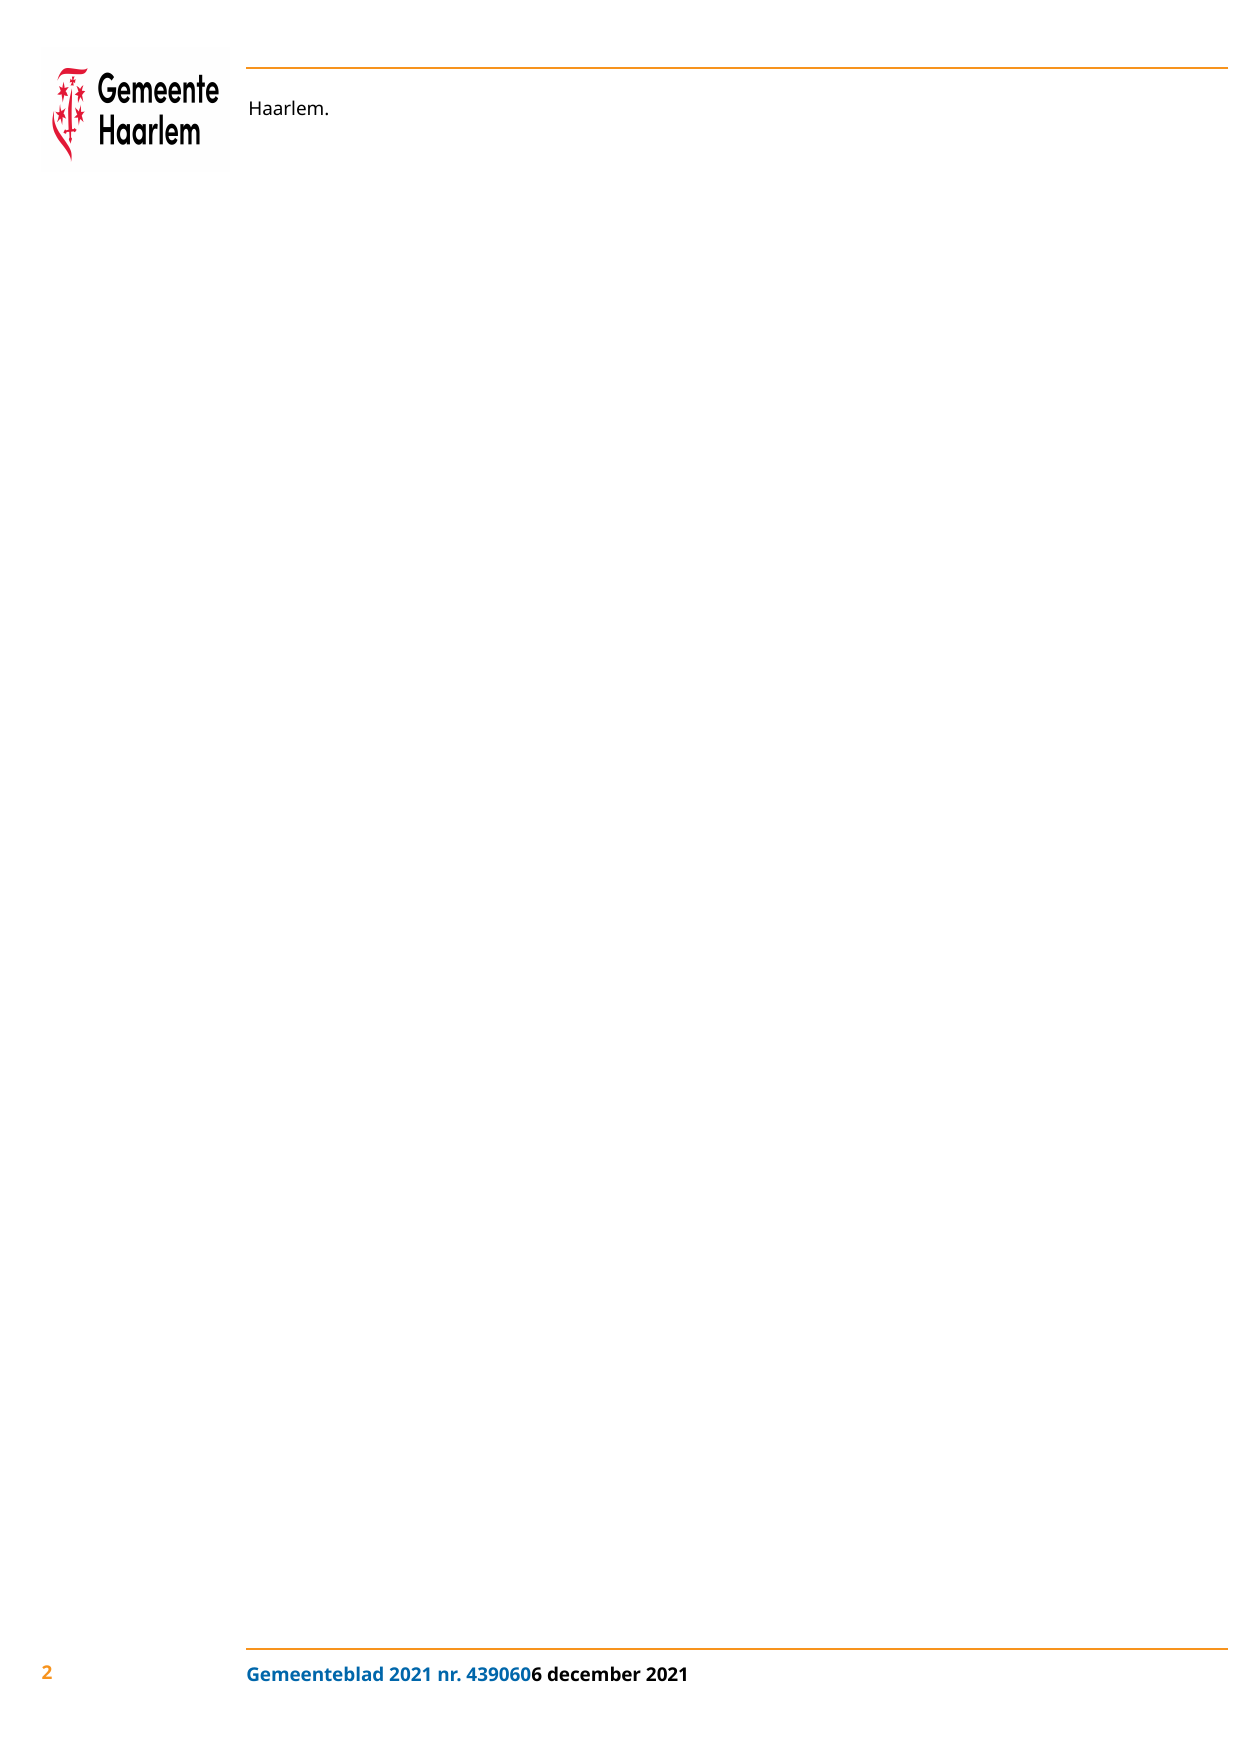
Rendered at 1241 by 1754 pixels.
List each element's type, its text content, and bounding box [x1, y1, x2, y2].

text Haarlem. [248, 95, 1152, 121]
picture [41, 47, 231, 172]
